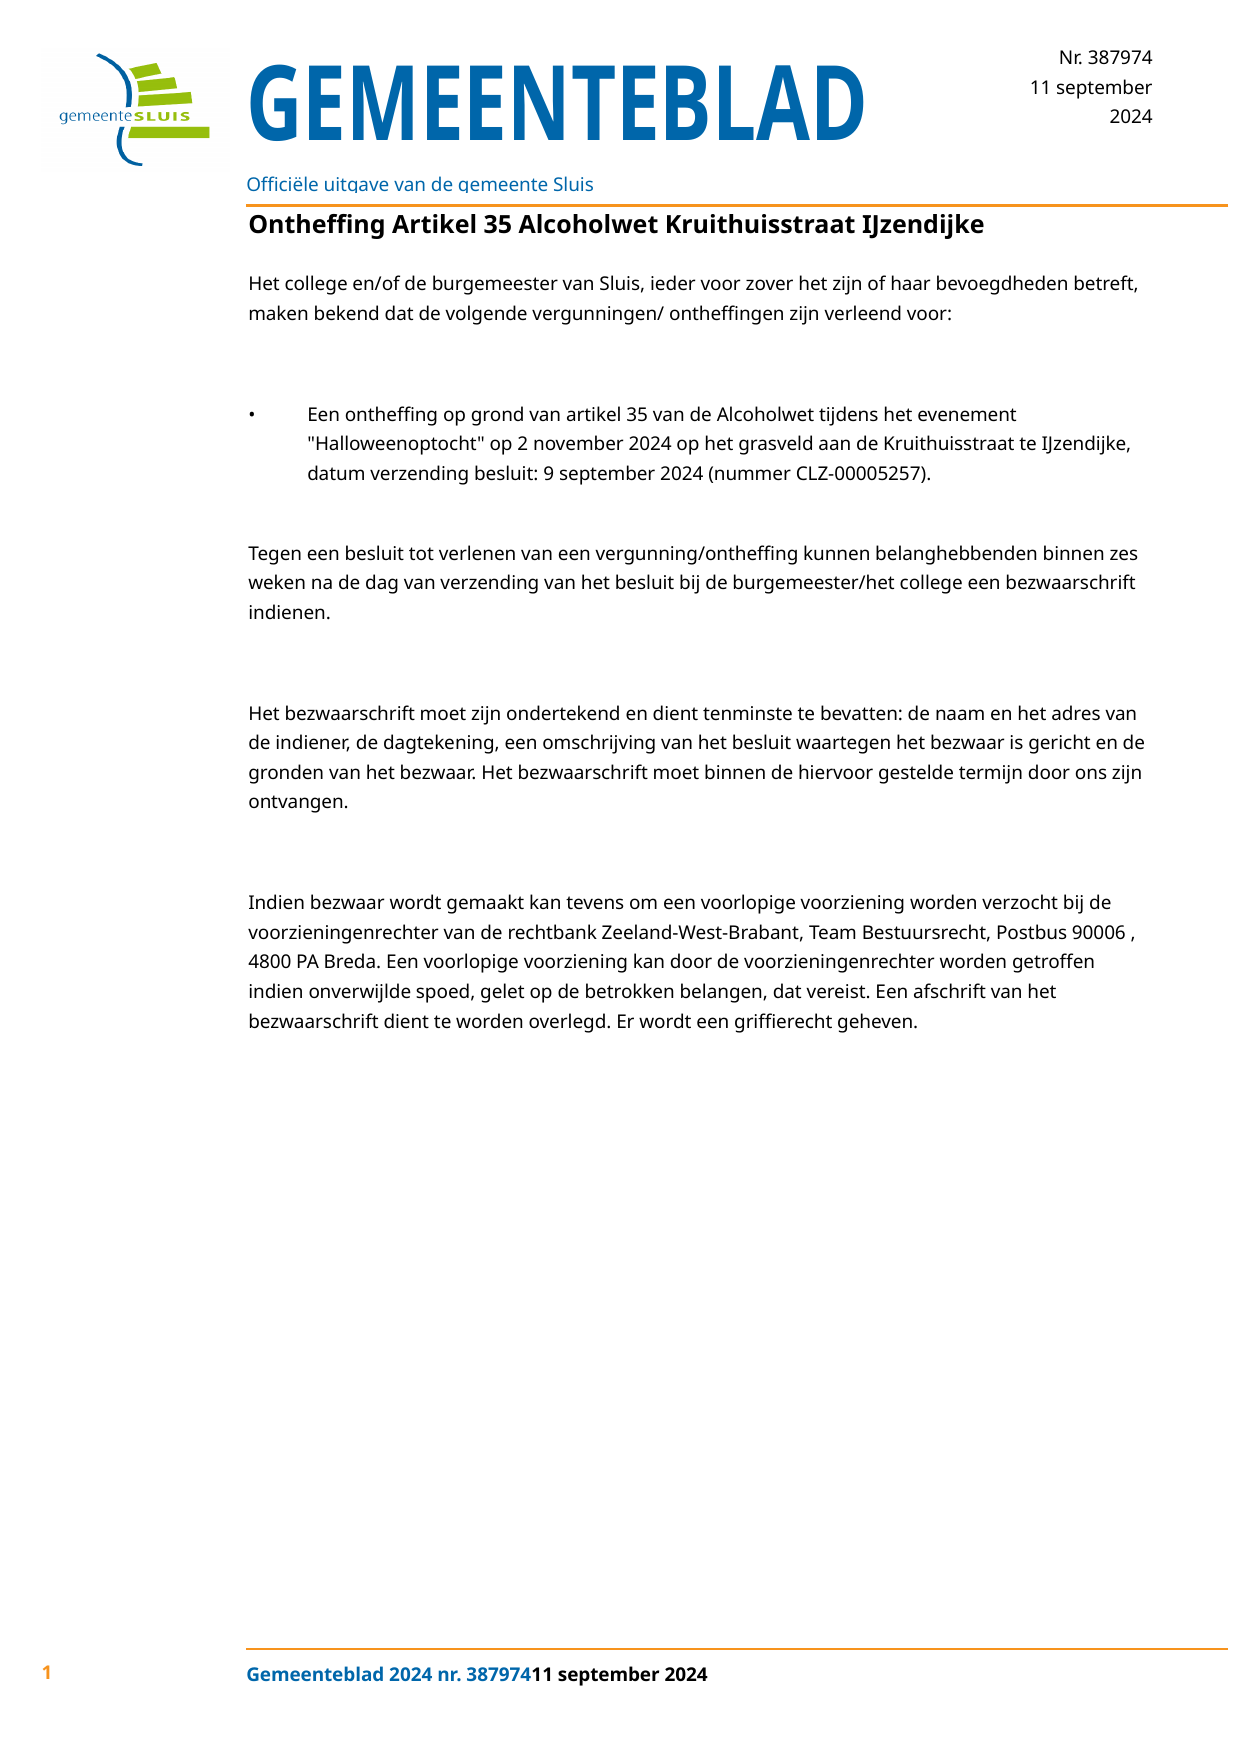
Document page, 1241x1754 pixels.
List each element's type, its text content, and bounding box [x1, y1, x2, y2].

picture [41, 47, 231, 172]
text Het college en/of de burgemeester van Sluis, ieder voor zover het zijn of haar bevoegdheden betreft, maken bekend dat de volgende vergunningen/ ontheffingen zijn verleend voor: [248, 270, 1152, 326]
text Indien bezwaar wordt gemaakt kan tevens om een voorlopige voorziening worden verzocht bij de voorzieningenrechter van de rechtbank Zeeland-West-Brabant, Team Bestuursrecht, Postbus 90006 , 4800 PA Breda. Een voorlopige voorziening kan door de voorzieningenrechter worden getroffen indien onverwijlde spoed, gelet op de betrokken belangen, dat vereist. Een afschrift van het bezwaarschrift dient te worden overlegd. Er wordt een griffierecht geheven. [248, 889, 1152, 1033]
text Het bezwaarschrift moet zijn ondertekend en dient tenminste te bevatten: de naam en het adres van de indiener, de dagtekening, een omschrijving van het besluit waartegen het bezwaar is gericht en de gronden van het bezwaar. Het bezwaarschrift moet binnen de hiervoor gestelde termijn door ons zijn ontvangen. [248, 700, 1152, 814]
text Ontheffing Artikel 35 Alcoholwet Kruithuisstraat IJzendijke [248, 207, 1152, 241]
list Een ontheffing op grond van artikel 35 van de Alcoholwet tijdens het evenement "Halloweenoptocht" op 2 november 2024 op het grasveld aan de Kruithuisstraat te IJzendijke, datum verzending besluit: 9 september 2024 (nummer CLZ-00005257). [248, 401, 1152, 486]
text Tegen een besluit tot verlenen van een vergunning/ontheffing kunnen belanghebbenden binnen zes weken na de dag van verzending van het besluit bij de burgemeester/het college een bezwaarschrift indienen. [248, 540, 1152, 625]
